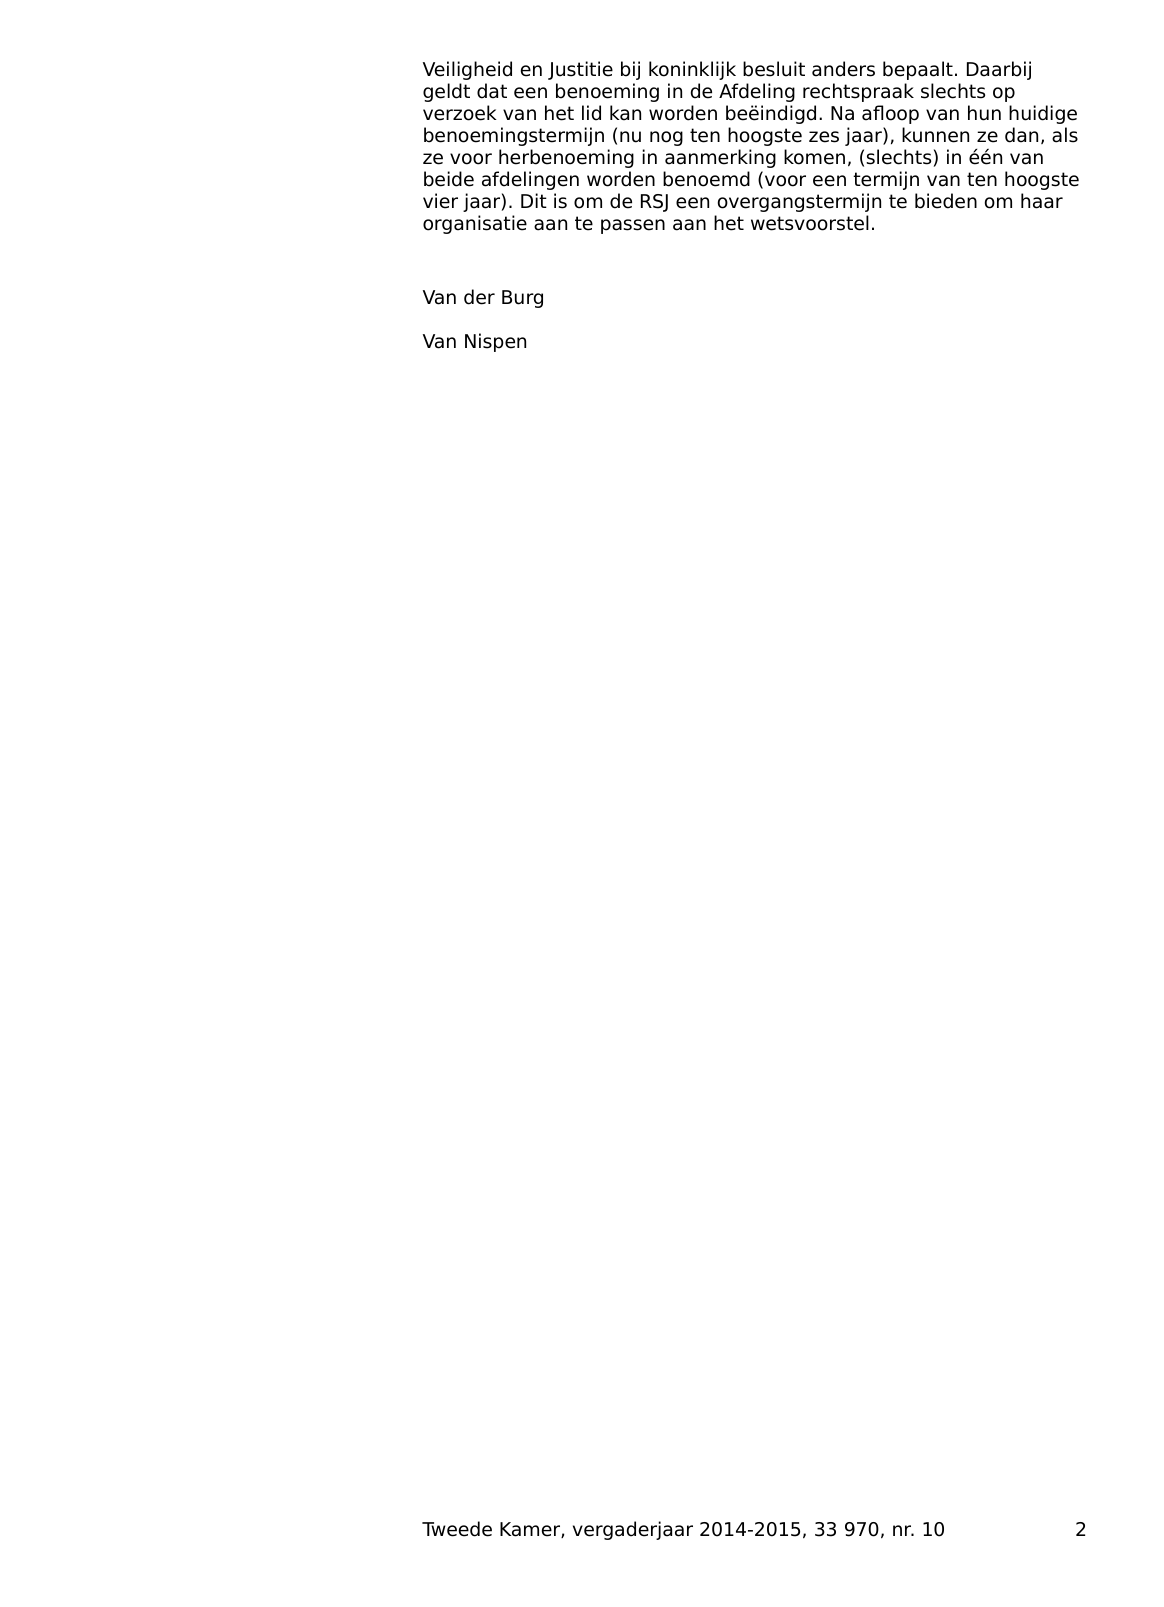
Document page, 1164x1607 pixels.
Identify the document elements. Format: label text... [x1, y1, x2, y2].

text Van der Burg Van Nispen [422, 265, 1087, 353]
text Veiligheid en Justitie bij koninklijk besluit anders bepaalt. Daarbij geldt dat een benoeming in de Afdeling rechtspraak slechts op verzoek van het lid kan worden beëindigd. Na afloop van hun huidige benoemingstermijn (nu nog ten hoogste zes jaar), kunnen ze dan, als ze voor herbenoeming in aanmerking komen, (slechts) in één van beide afdelingen worden benoemd (voor een termijn van ten hoogste vier jaar). Dit is om de RSJ een overgangstermijn te bieden om haar organisatie aan te passen aan het wetsvoorstel. [422, 59, 1087, 235]
